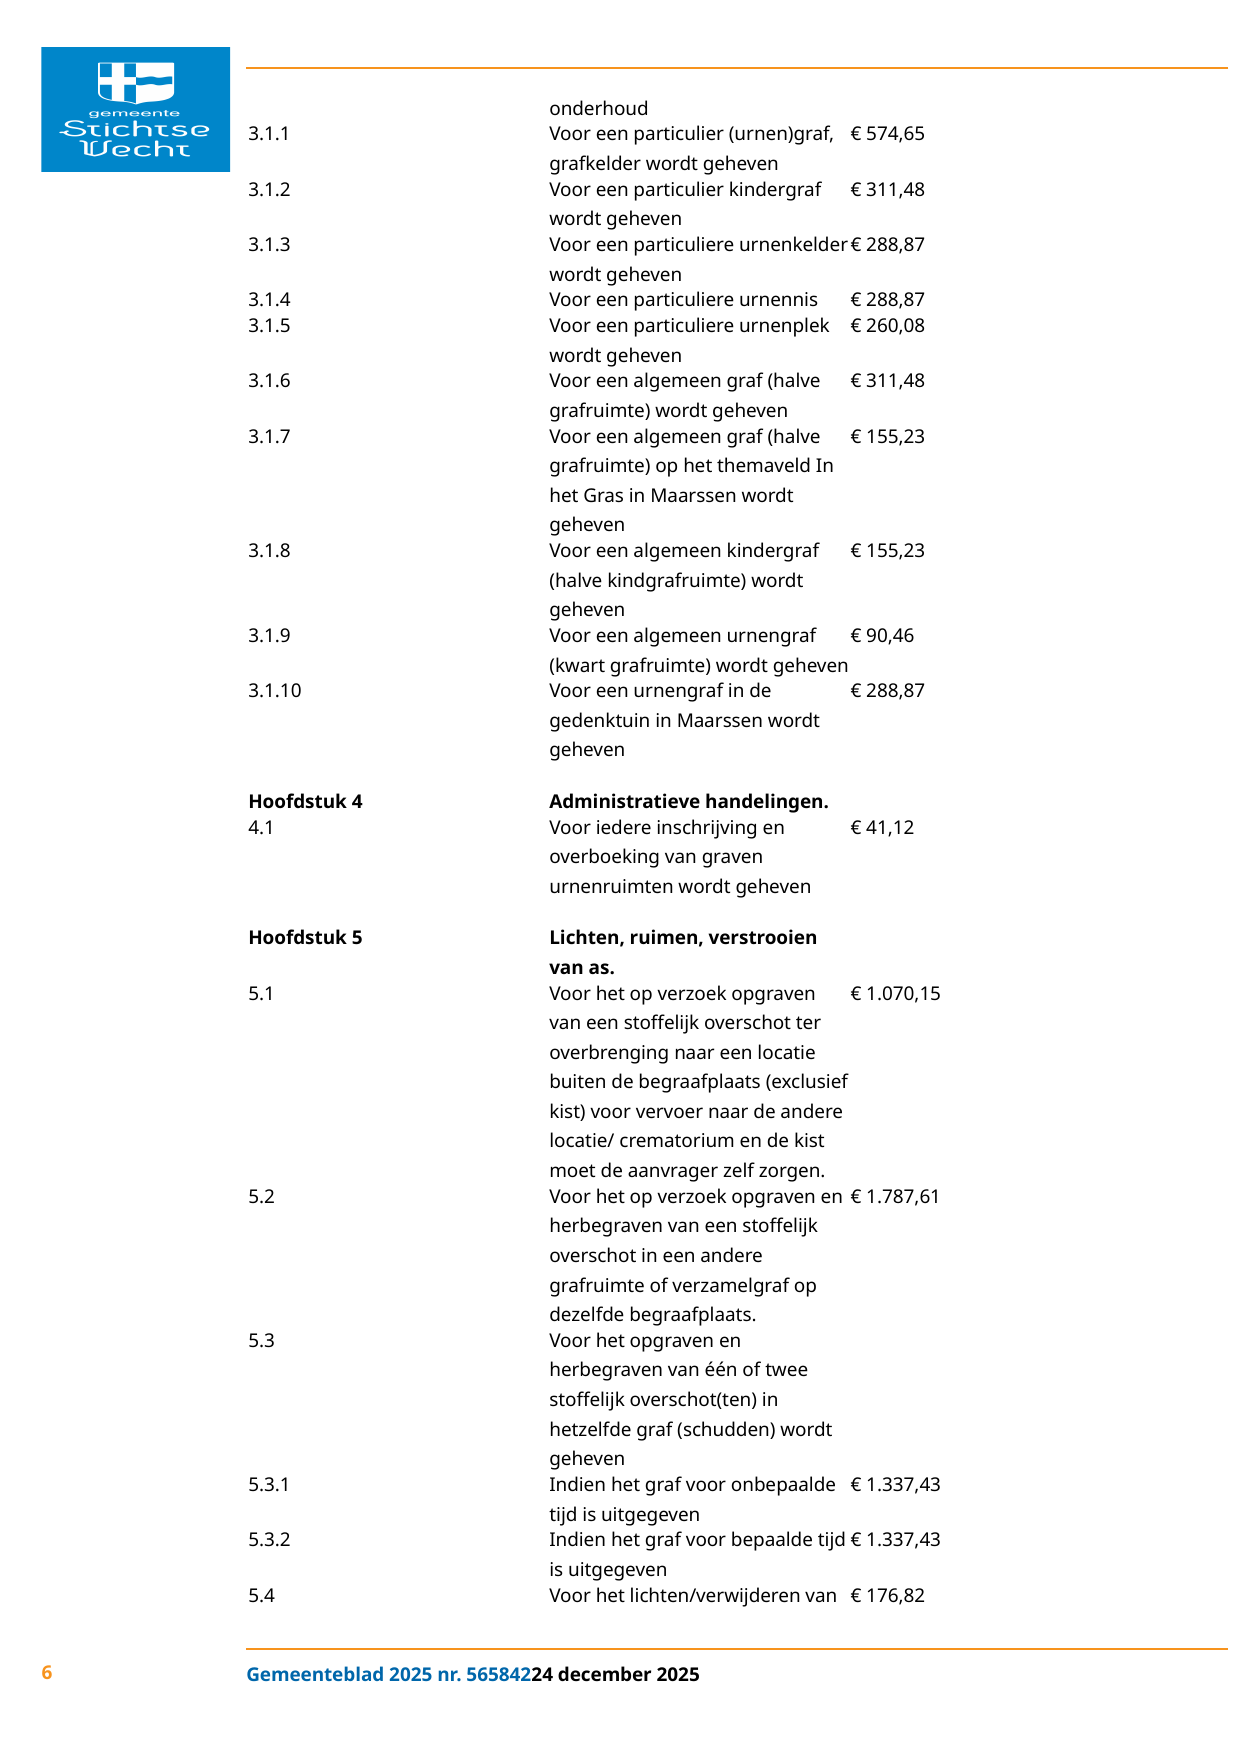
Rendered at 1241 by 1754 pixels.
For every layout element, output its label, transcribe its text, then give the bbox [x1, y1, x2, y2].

table_cell € 1.337,43 [850, 1471, 1152, 1526]
table_cell Voor een algemeen kindergraf (halve kindgrafruimte) wordt geheven [549, 537, 850, 622]
table_cell Administratieve handelingen. [549, 788, 850, 814]
table_cell € 260,08 [850, 312, 1152, 367]
table_cell € 176,82 [850, 1582, 1152, 1607]
table_cell 3.1.6 [248, 368, 549, 423]
table_cell [850, 899, 1152, 924]
table_cell € 288,87 [850, 286, 1152, 312]
table_cell € 311,48 [850, 176, 1152, 231]
table_cell 3.1.7 [248, 423, 549, 537]
table_cell [850, 1327, 1152, 1471]
table_cell Lichten, ruimen, verstrooien van as. [549, 925, 850, 980]
table_cell € 155,23 [850, 423, 1152, 537]
table_cell [850, 95, 1152, 121]
table_cell 5.3 [248, 1327, 549, 1471]
table_cell 5.1 [248, 980, 549, 1183]
table_cell 3.1.9 [248, 622, 549, 677]
table_cell onderhoud [549, 95, 850, 121]
table_cell Voor een particuliere urnenplek wordt geheven [549, 312, 850, 367]
picture [99, 63, 135, 101]
table_cell Voor een particuliere urnenkelder wordt geheven [549, 231, 850, 286]
table_cell Voor het lichten/verwijderen van [549, 1582, 850, 1607]
table_cell € 574,65 [850, 121, 1152, 176]
table_cell € 288,87 [850, 678, 1152, 762]
table_cell € 1.337,43 [850, 1526, 1152, 1582]
table_cell 3.1.8 [248, 537, 549, 622]
table_cell € 288,87 [850, 231, 1152, 286]
table_cell [850, 763, 1152, 788]
table_cell Voor een particuliere urnennis [549, 286, 850, 312]
table_cell 3.1.4 [248, 286, 549, 312]
table_cell 3.1.5 [248, 312, 549, 367]
table_cell [248, 95, 549, 121]
table_cell [549, 763, 850, 788]
table_cell Voor het opgraven en herbegraven van één of twee stoffelijk overschot(ten) in hetzelfde graf (schudden) wordt geheven [549, 1327, 850, 1471]
table_cell [549, 899, 850, 924]
table_cell 5.3.1 [248, 1471, 549, 1526]
table_cell Voor een algemeen urnengraf (kwart grafruimte) wordt geheven [549, 622, 850, 677]
table_cell Voor een algemeen graf (halve grafruimte) op het themaveld In het Gras in Maarssen wordt geheven [549, 423, 850, 537]
table_cell € 1.070,15 [850, 980, 1152, 1183]
table_cell 3.1.10 [248, 678, 549, 762]
table_cell [850, 925, 1152, 980]
table_cell Voor iedere inschrijving en overboeking van graven urnenruimten wordt geheven [549, 814, 850, 899]
table_cell 3.1.1 [248, 121, 549, 176]
table_cell Voor een algemeen graf (halve grafruimte) wordt geheven [549, 368, 850, 423]
table_cell Hoofdstuk 4 [248, 788, 549, 814]
table_cell € 1.787,61 [850, 1183, 1152, 1327]
table_cell Indien het graf voor bepaalde tijd is uitgegeven [549, 1526, 850, 1582]
table_cell 3.1.2 [248, 176, 549, 231]
table_cell Voor een particulier kindergraf wordt geheven [549, 176, 850, 231]
table_cell [850, 788, 1152, 814]
table_cell Voor het op verzoek opgraven en herbegraven van een stoffelijk overschot in een andere grafruimte of verzamelgraf op dezelfde begraafplaats. [549, 1183, 850, 1327]
table_cell € 311,48 [850, 368, 1152, 423]
table_cell Voor een urnengraf in de gedenktuin in Maarssen wordt geheven [549, 678, 850, 762]
table_cell 3.1.3 [248, 231, 549, 286]
table_cell Voor het op verzoek opgraven van een stoffelijk overschot ter overbrenging naar een locatie buiten de begraafplaats (exclusief kist) voor vervoer naar de andere locatie/ crematorium en de kist moet de aanvrager zelf zorgen. [549, 980, 850, 1183]
table_cell [248, 899, 549, 924]
table_cell 4.1 [248, 814, 549, 899]
table_cell € 90,46 [850, 622, 1152, 677]
table_cell 5.2 [248, 1183, 549, 1327]
table_cell Hoofdstuk 5 [248, 925, 549, 980]
table_cell 5.4 [248, 1582, 549, 1607]
table_cell Indien het graf voor onbepaalde tijd is uitgegeven [549, 1471, 850, 1526]
table_cell 5.3.2 [248, 1526, 549, 1582]
table_cell € 155,23 [850, 537, 1152, 622]
picture [137, 63, 174, 103]
table_cell € 41,12 [850, 814, 1152, 899]
table_cell Voor een particulier (urnen)graf, grafkelder wordt geheven [549, 121, 850, 176]
table_cell [248, 763, 549, 788]
